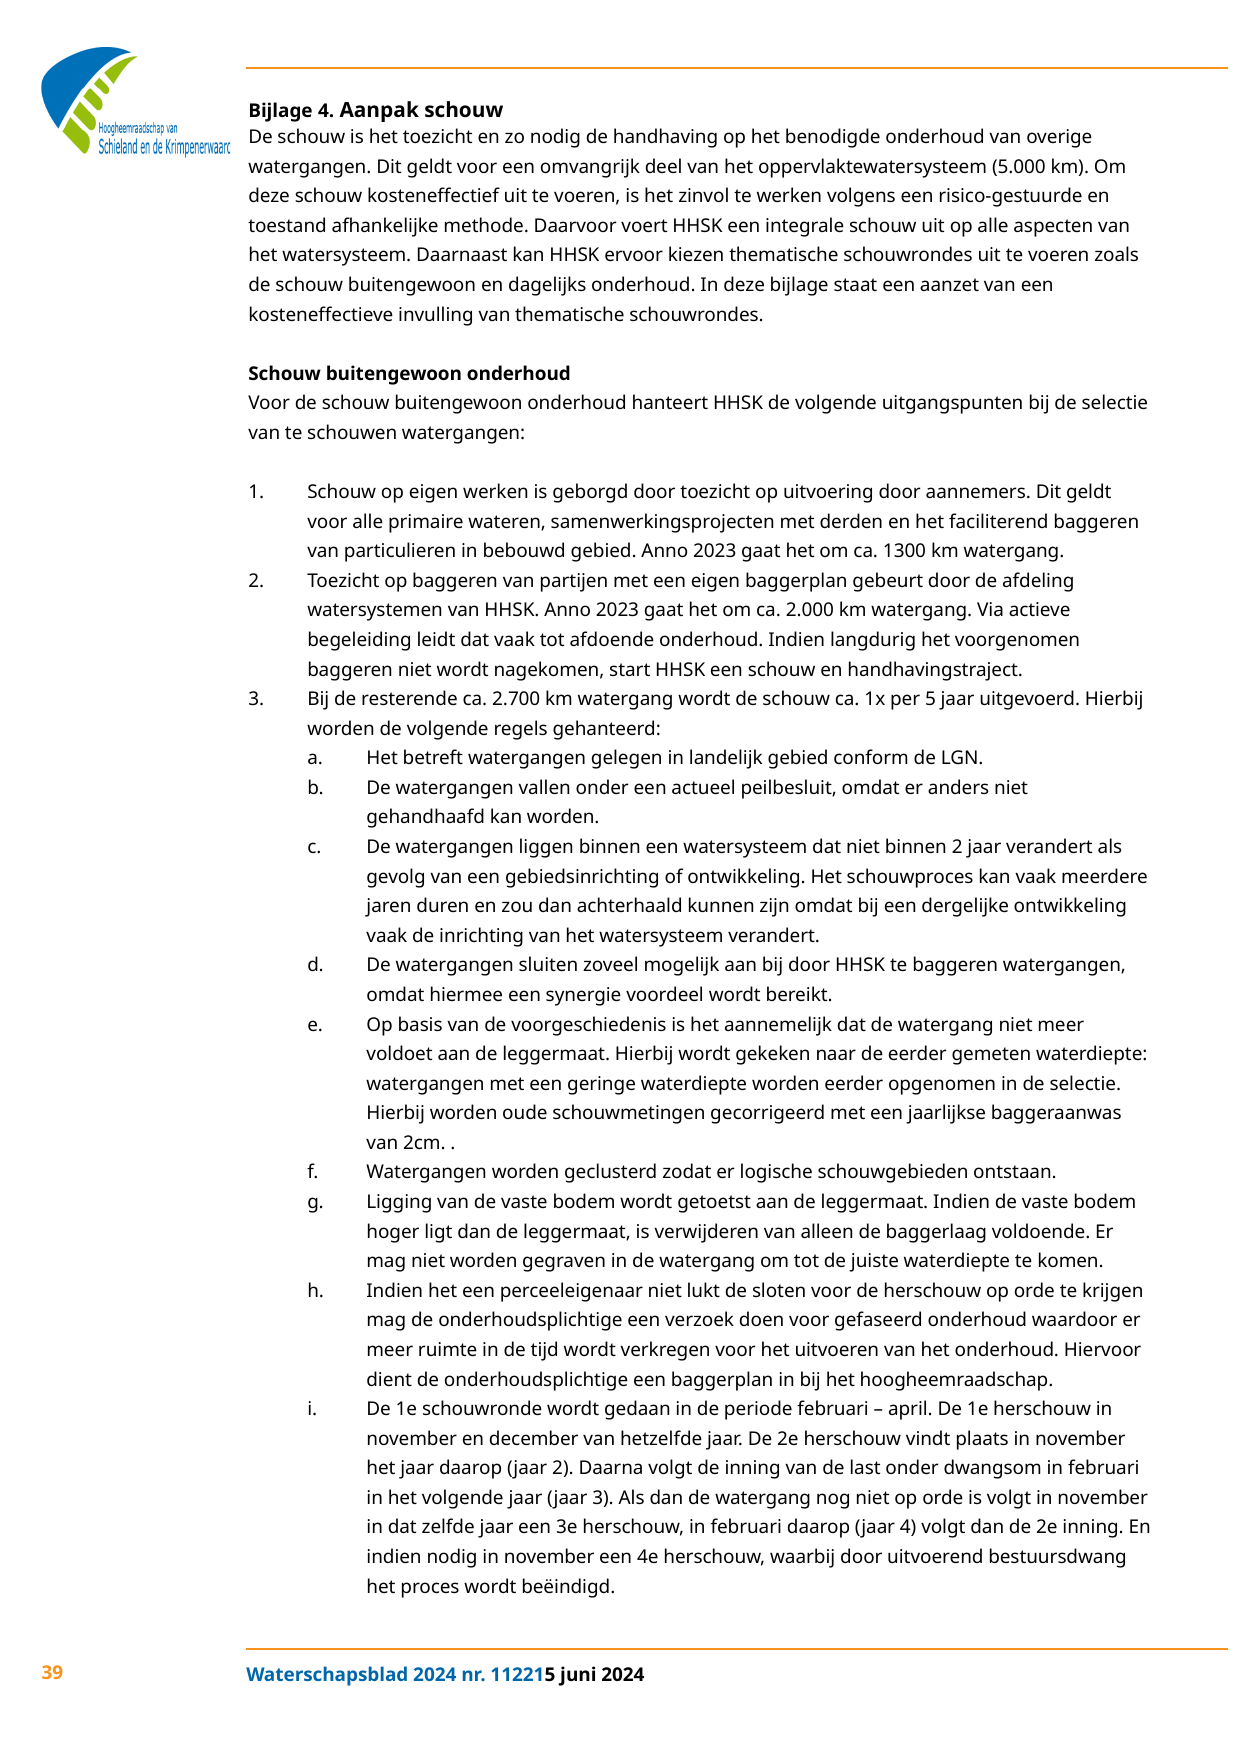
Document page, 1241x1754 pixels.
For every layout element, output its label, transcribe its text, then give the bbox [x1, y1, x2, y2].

text Schouw buitengewoon onderhoud [248, 360, 1152, 386]
list De watergangen sluiten zoveel mogelijk aan bij door HHSK te baggeren watergangen, omdat hiermee een synergie voordeel wordt bereikt. [307, 952, 1152, 1007]
list De 1e schouwronde wordt gedaan in de periode februari – april. De 1e herschouw in november en december van hetzelfde jaar. De 2e herschouw vindt plaats in november het jaar daarop (jaar 2). Daarna volgt de inning van de last onder dwangsom in februari in het volgende jaar (jaar 3). Als dan de watergang nog niet op orde is volgt in november in dat zelfde jaar een 3e herschouw, in februari daarop (jaar 4) volgt dan de 2e inning. En indien nodig in november een 4e herschouw, waarbij door uitvoerend bestuursdwang het proces wordt beëindigd. [307, 1395, 1152, 1599]
list Schouw op eigen werken is geborgd door toezicht op uitvoering door aannemers. Dit geldt voor alle primaire wateren, samenwerkingsprojecten met derden en het faciliterend baggeren van particulieren in bebouwd gebied. Anno 2023 gaat het om ca. 1300 km watergang. [248, 478, 1152, 563]
list De watergangen liggen binnen een watersysteem dat niet binnen 2 jaar verandert als gevolg van een gebiedsinrichting of ontwikkeling. Het schouwproces kan vaak meerdere jaren duren en zou dan achterhaald kunnen zijn omdat bij een dergelijke ontwikkeling vaak de inrichting van het watersysteem verandert. [307, 833, 1152, 948]
picture [41, 47, 231, 172]
text Voor de schouw buitengewoon onderhoud hanteert HHSK de volgende uitgangspunten bij de selectie van te schouwen watergangen: [248, 389, 1152, 445]
list Toezicht op baggeren van partijen met een eigen baggerplan gebeurt door de afdeling watersystemen van HHSK. Anno 2023 gaat het om ca. 2.000 km watergang. Via actieve begeleiding leidt dat vaak tot afdoende onderhoud. Indien langdurig het voorgenomen baggeren niet wordt nagekomen, start HHSK een schouw en handhavingstraject. [248, 567, 1152, 682]
text Bijlage 4. Aanpak schouw [248, 95, 1152, 123]
list Op basis van de voorgeschiedenis is het aannemelijk dat de watergang niet meer voldoet aan de leggermaat. Hierbij wordt gekeken naar de eerder gemeten waterdiepte: watergangen met een geringe waterdiepte worden eerder opgenomen in de selectie. Hierbij worden oude schouwmetingen gecorrigeerd met een jaarlijkse baggeraanwas van 2cm. . [307, 1011, 1152, 1155]
list Indien het een perceeleigenaar niet lukt de sloten voor de herschouw op orde te krijgen mag de onderhoudsplichtige een verzoek doen voor gefaseerd onderhoud waardoor er meer ruimte in de tijd wordt verkregen voor het uitvoeren van het onderhoud. Hiervoor dient de onderhoudsplichtige een baggerplan in bij het hoogheemraadschap. [307, 1277, 1152, 1392]
list Ligging van de vaste bodem wordt getoetst aan de leggermaat. Indien de vaste bodem hoger ligt dan de leggermaat, is verwijderen van alleen de baggerlaag voldoende. Er mag niet worden gegraven in de watergang om tot de juiste waterdiepte te komen. [307, 1188, 1152, 1273]
list Bij de resterende ca. 2.700 km watergang wordt de schouw ca. 1x per 5 jaar uitgevoerd. Hierbij worden de volgende regels gehanteerd: [248, 685, 1152, 741]
list De watergangen vallen onder een actueel peilbesluit, omdat er anders niet gehandhaafd kan worden. [307, 774, 1152, 829]
list Het betreft watergangen gelegen in landelijk gebied conform de LGN. [307, 744, 1152, 770]
list Watergangen worden geclusterd zodat er logische schouwgebieden ontstaan. [307, 1159, 1152, 1184]
text De schouw is het toezicht en zo nodig de handhaving op het benodigde onderhoud van overige watergangen. Dit geldt voor een omvangrijk deel van het oppervlaktewatersysteem (5.000 km). Om deze schouw kosteneffectief uit te voeren, is het zinvol te werken volgens een risico-gestuurde en toestand afhankelijke methode. Daarvoor voert HHSK een integrale schouw uit op alle aspecten van het watersysteem. Daarnaast kan HHSK ervoor kiezen thematische schouwrondes uit te voeren zoals de schouw buitengewoon en dagelijks onderhoud. In deze bijlage staat een aanzet van een kosteneffectieve invulling van thematische schouwrondes. [248, 123, 1152, 327]
